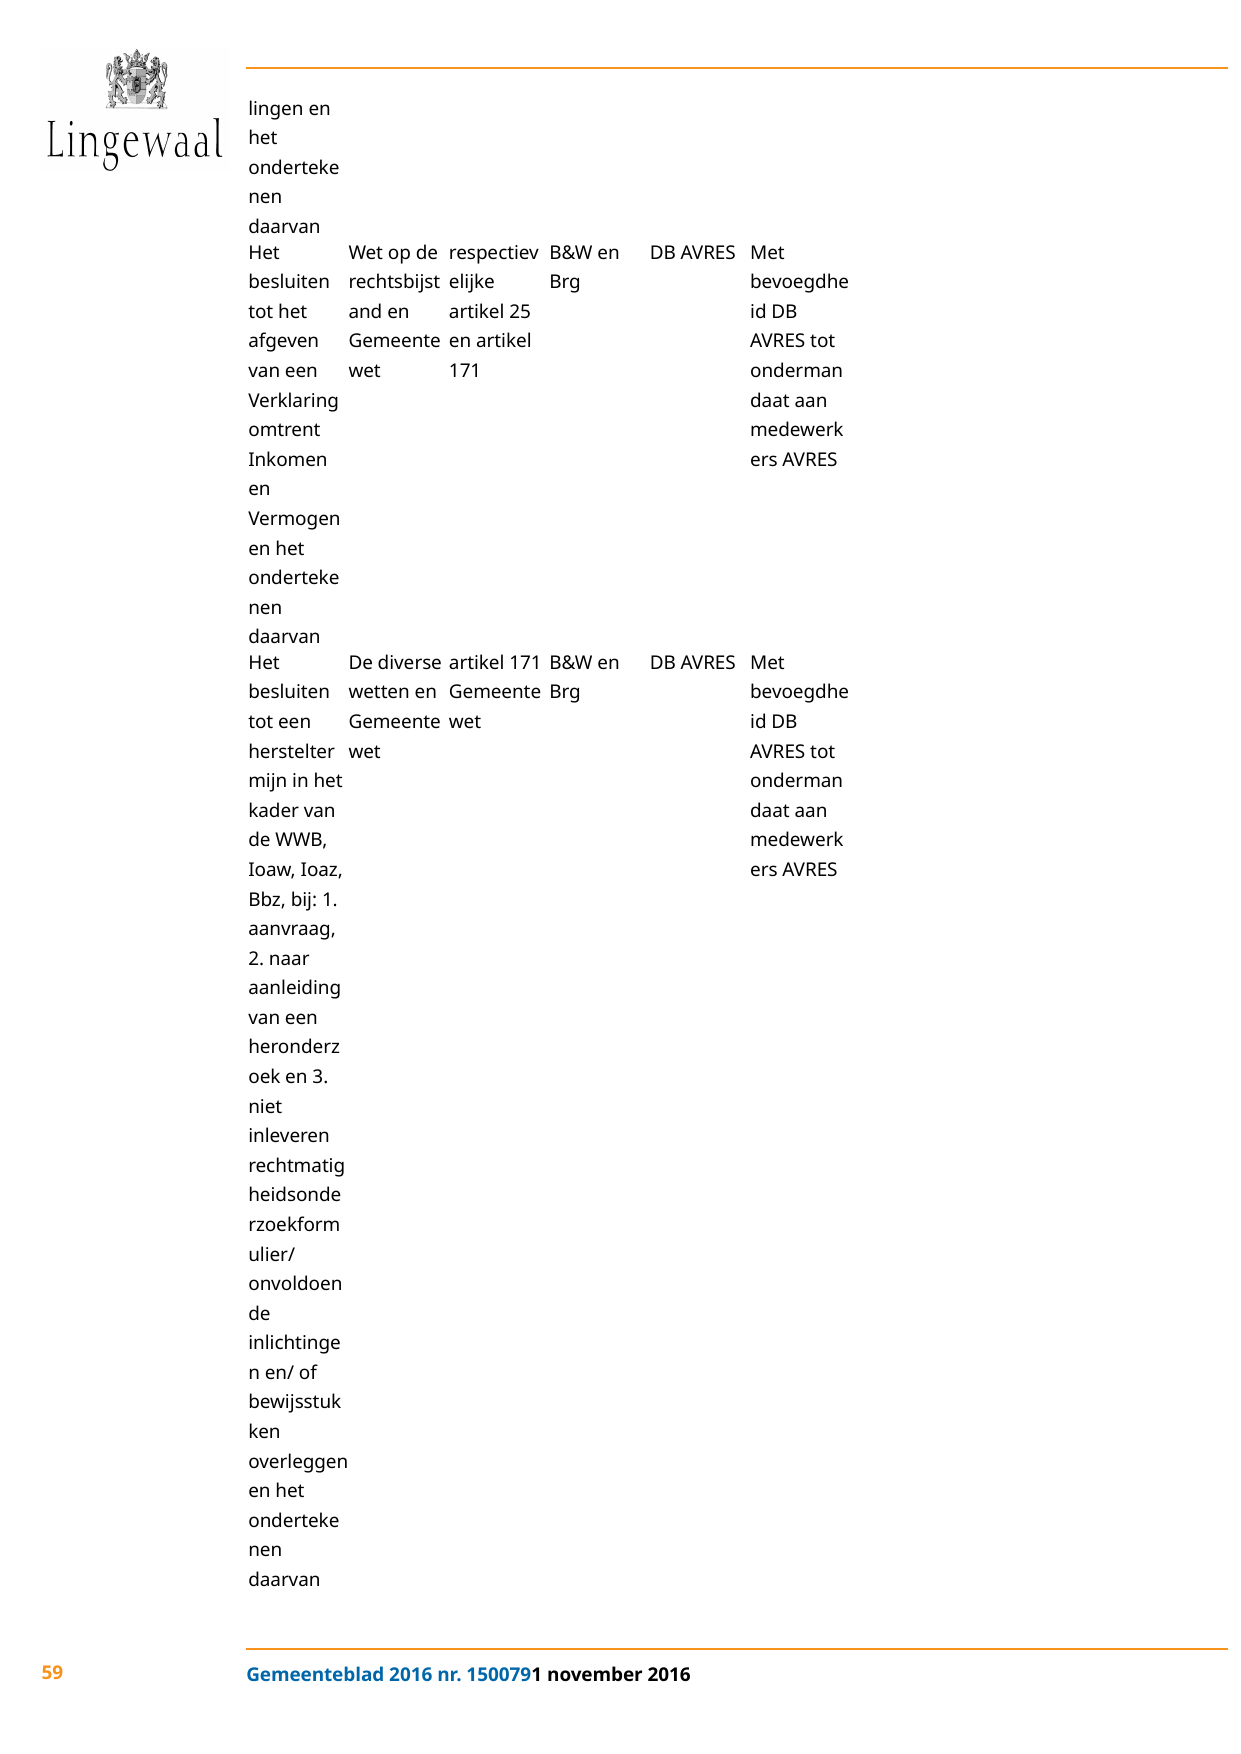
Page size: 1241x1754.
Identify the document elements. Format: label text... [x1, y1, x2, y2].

table_cell [1051, 239, 1152, 649]
table_cell [850, 239, 951, 649]
table_cell B&W en Brg [549, 649, 649, 1592]
table_cell [549, 95, 649, 239]
table_cell Het besluiten tot een hersteltermijn in het kader van de WWB, Ioaw, Ioaz, Bbz, bij: 1. aanvraag, 2. naar aanleiding van een heronderzoek en 3. niet inleveren rechtmatigheidsonderzoekformulier/ onvoldoende inlichtingen en/ of bewijsstukken overleggen en het ondertekenen daarvan [248, 649, 348, 1592]
table_cell Het besluiten tot het afgeven van een Verklaring omtrent Inkomen en Vermogen en het ondertekenen daarvan [248, 239, 348, 649]
table_cell [850, 95, 951, 239]
table_cell [348, 95, 449, 239]
table_cell Wet op de rechtsbijstand en Gemeentewet [348, 239, 449, 649]
table_cell [850, 649, 951, 1592]
table_cell [951, 239, 1051, 649]
table_cell DB AVRES [650, 649, 750, 1592]
table_cell artikel 171 Gemeentewet [449, 649, 549, 1592]
table_cell B&W en Brg [549, 239, 649, 649]
picture [41, 47, 231, 172]
table_cell De diverse wetten en Gemeentewet [348, 649, 449, 1592]
table_cell [1051, 95, 1152, 239]
table_cell [951, 649, 1051, 1592]
table_cell Met bevoegdheid DB AVRES tot ondermandaat aan medewerkers AVRES [750, 239, 850, 649]
table_cell lingen en het ondertekenen daarvan [248, 95, 348, 239]
table_cell Met bevoegdheid DB AVRES tot ondermandaat aan medewerkers AVRES [750, 649, 850, 1592]
table_cell [1051, 649, 1152, 1592]
table_cell [750, 95, 850, 239]
table_cell DB AVRES [650, 239, 750, 649]
table_cell [951, 95, 1051, 239]
table_cell respectievelijke artikel 25 en artikel 171 [449, 239, 549, 649]
table_cell [650, 95, 750, 239]
table_cell [449, 95, 549, 239]
